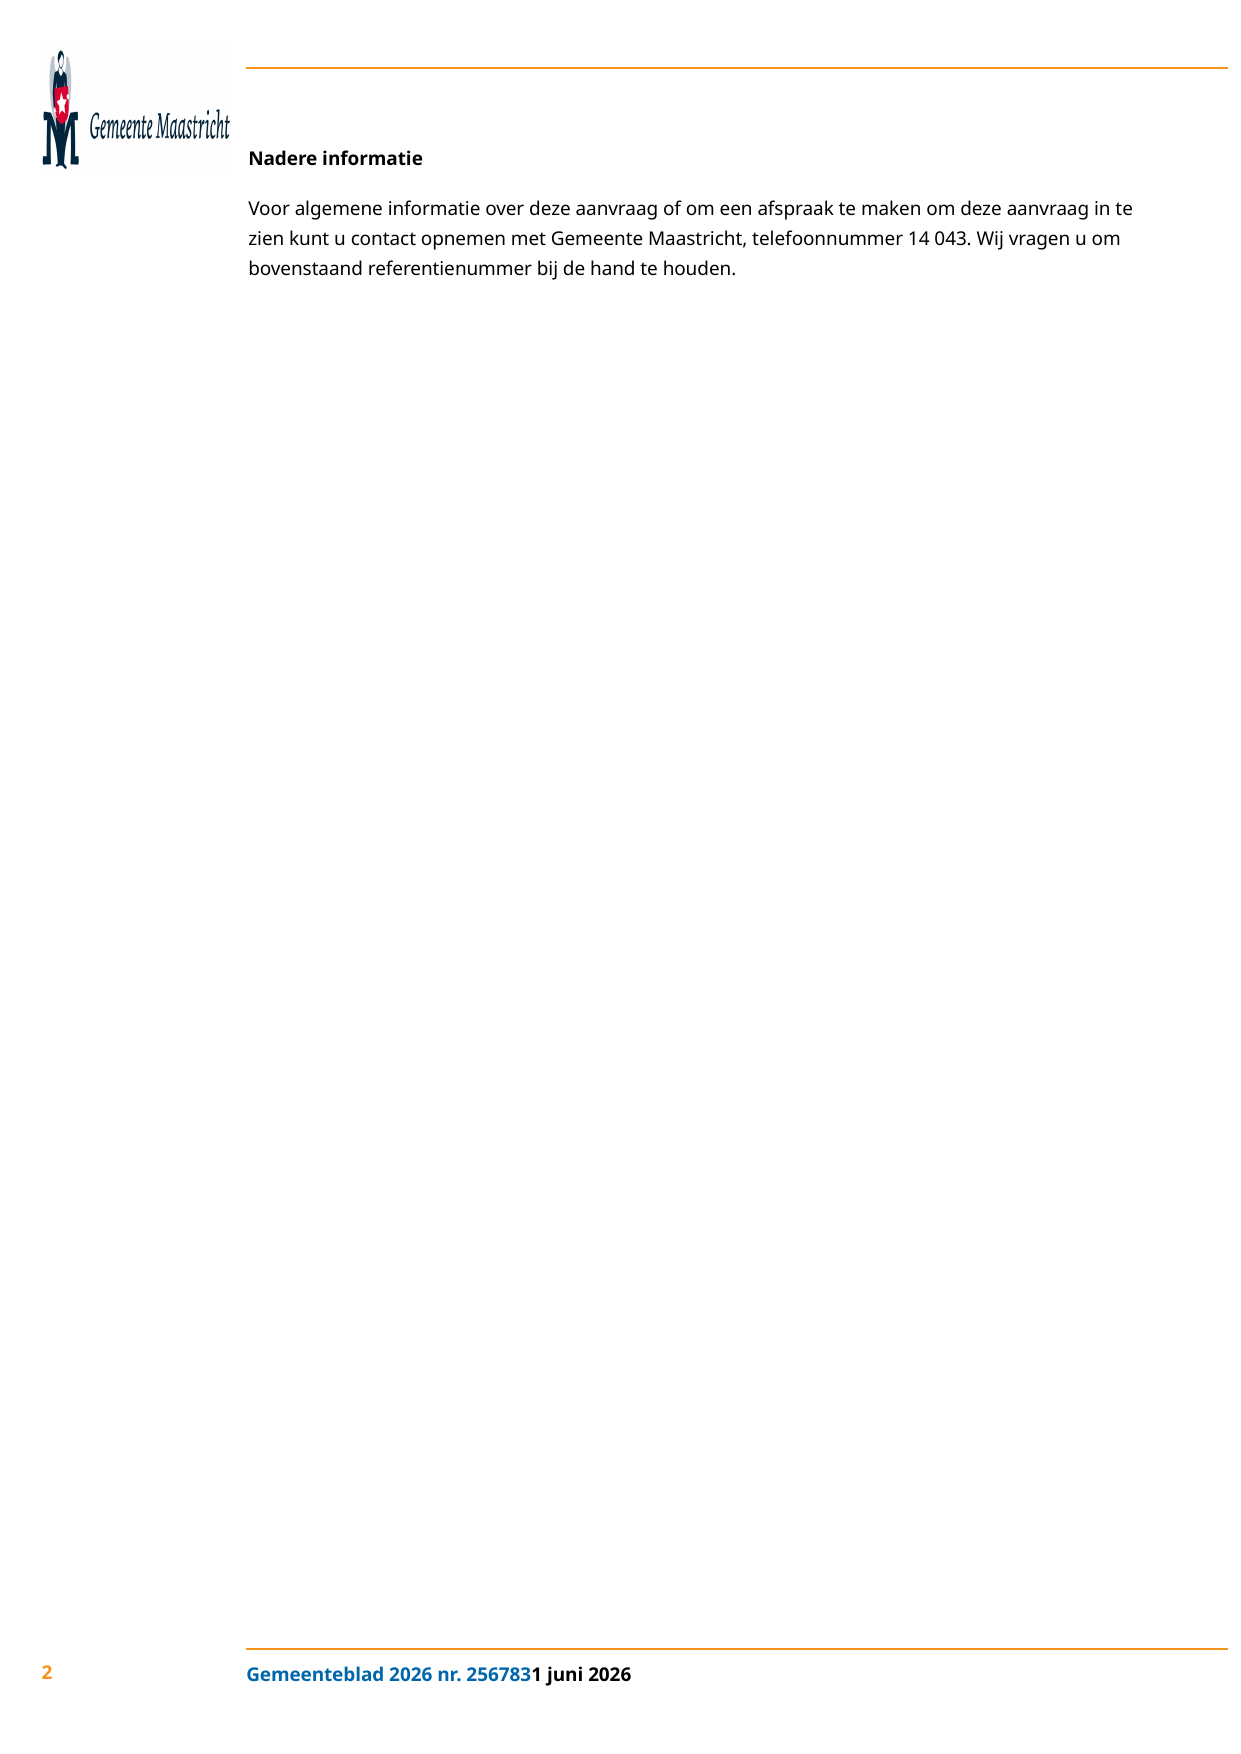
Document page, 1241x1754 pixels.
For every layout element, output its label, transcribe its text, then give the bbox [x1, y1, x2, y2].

picture [41, 47, 231, 172]
text Voor algemene informatie over deze aanvraag of om een afspraak te maken om deze aanvraag in te zien kunt u contact opnemen met Gemeente Maastricht, telefoonnummer 14 043. Wij vragen u om bovenstaand referentienummer bij de hand te houden. [248, 196, 1152, 281]
text Nadere informatie [248, 145, 1152, 171]
